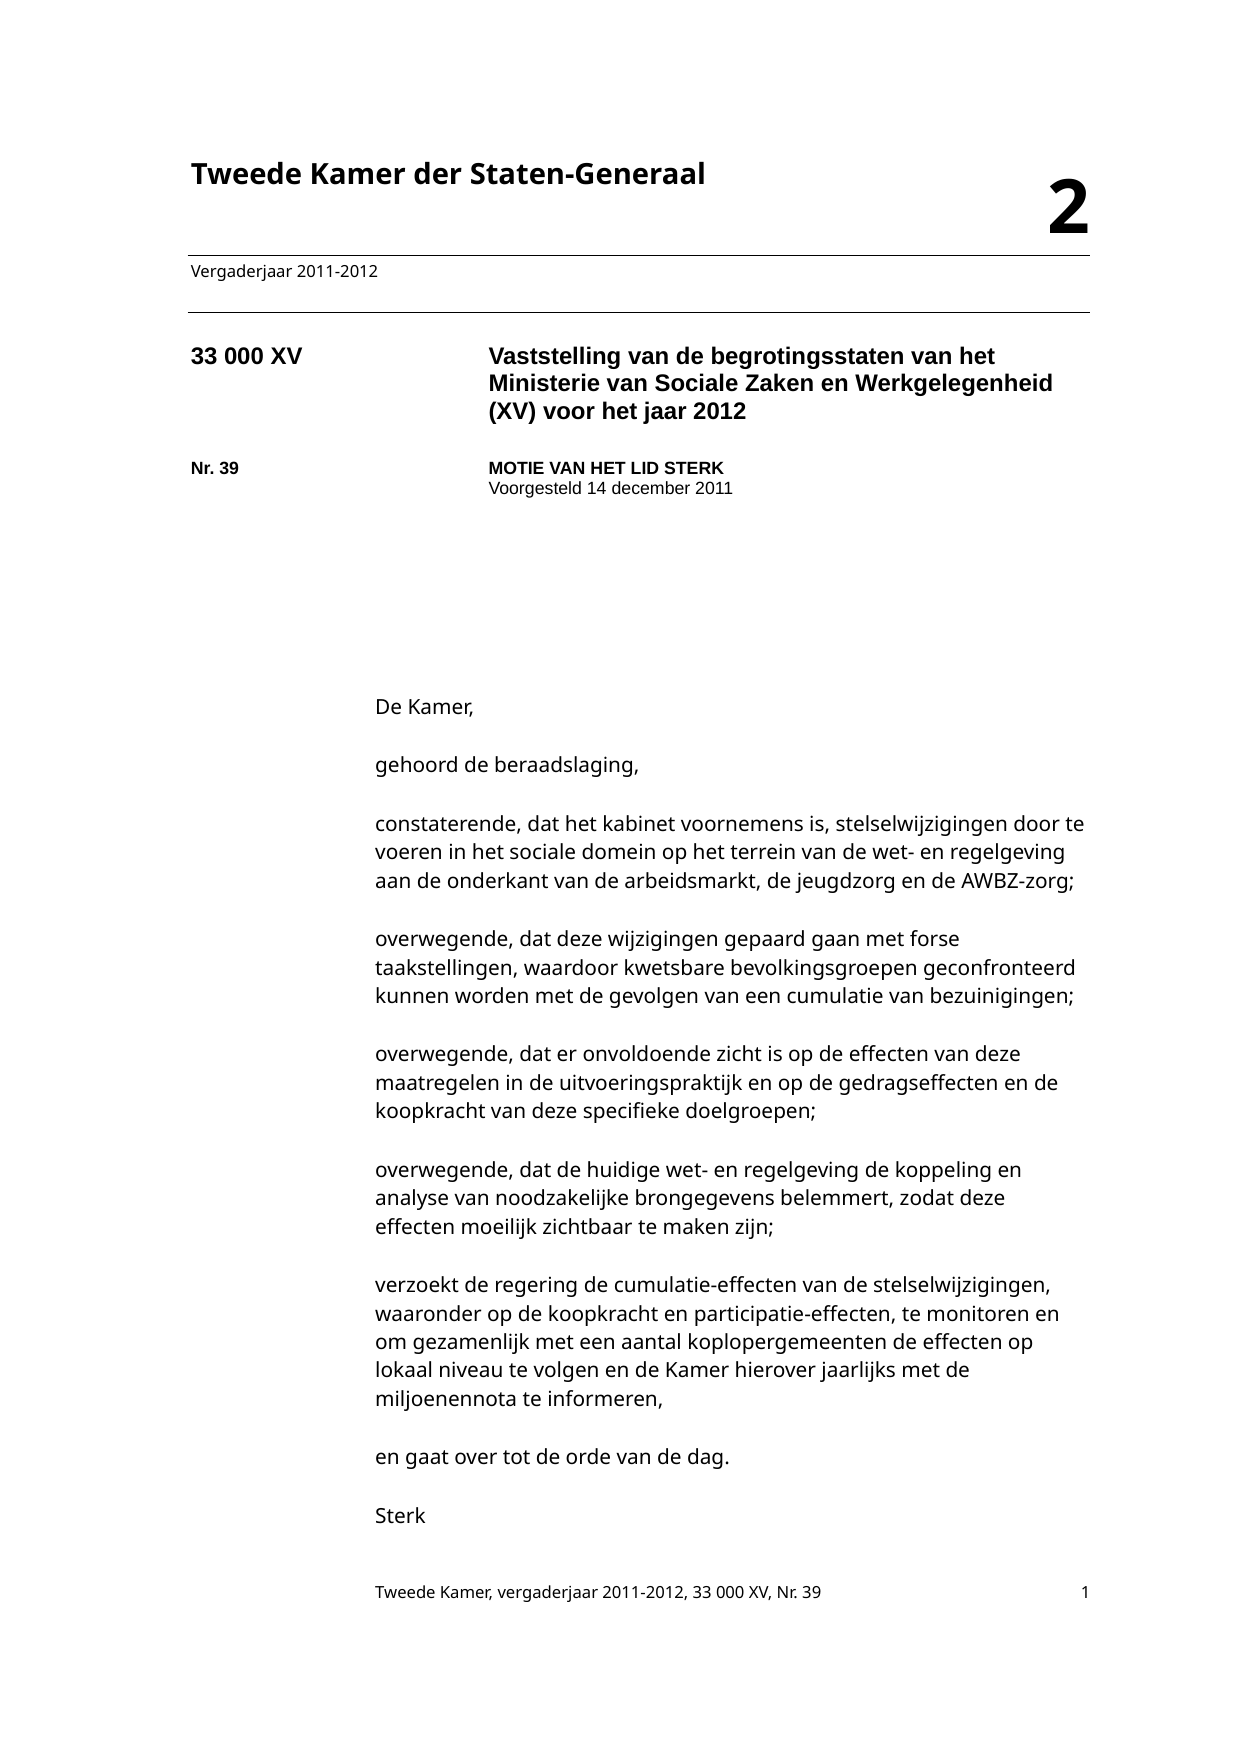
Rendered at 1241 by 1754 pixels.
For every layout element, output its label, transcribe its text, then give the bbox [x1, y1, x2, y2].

text gehoord de beraadslaging, [375, 751, 1090, 779]
text Sterk [375, 1501, 1090, 1529]
text overwegende, dat deze wijzigingen gepaard gaan met forse taakstellingen, waardoor kwetsbare bevolkingsgroepen geconfronteerd kunnen worden met de gevolgen van een cumulatie van bezuinigingen; [375, 924, 1090, 1009]
text overwegende, dat de huidige wet- en regelgeving de koppeling en analyse van noodzakelijke brongegevens belemmert, zodat deze effecten moeilijk zichtbaar te maken zijn; [375, 1155, 1090, 1240]
text constaterende, dat het kabinet voornemens is, stelselwijzigingen door te voeren in het sociale domein op het terrein van de wet- en regelgeving aan de onderkant van de arbeidsmarkt, de jeugdzorg en de AWBZ-zorg; [375, 809, 1090, 894]
table_cell Nr. 39 [188, 455, 485, 573]
text verzoekt de regering de cumulatie-effecten van de stelselwijzigingen, waaronder op de koopkracht en participatie-effecten, te monitoren en om gezamenlijk met een aantal koplopergemeenten de effecten op lokaal niveau te volgen en de Kamer hierover jaarlijks met de miljoenennota te informeren, [375, 1270, 1090, 1412]
table_cell 33 000 XV [188, 339, 485, 454]
table_cell [485, 256, 1090, 312]
text overwegende, dat er onvoldoende zicht is op de effecten van deze maatregelen in de uitvoeringspraktijk en op de gedragseffecten en de koopkracht van deze specifieke doelgroepen; [375, 1039, 1090, 1125]
table_header Tweede Kamer der Staten-Generaal [188, 150, 909, 255]
text De Kamer, [375, 692, 1090, 721]
table_cell [188, 313, 485, 339]
table_header 2 [910, 150, 1090, 255]
table_cell Vergaderjaar 2011-2012 [188, 256, 485, 312]
table_cell MOTIE VAN HET LID STERK Voorgesteld 14 december 2011 [485, 455, 1090, 573]
table_cell Vaststelling van de begrotingsstaten van het Ministerie van Sociale Zaken en Werkgelegenheid (XV) voor het jaar 2012 [485, 339, 1090, 454]
table_cell [485, 313, 1090, 339]
text en gaat over tot de orde van de dag. [375, 1442, 1090, 1471]
